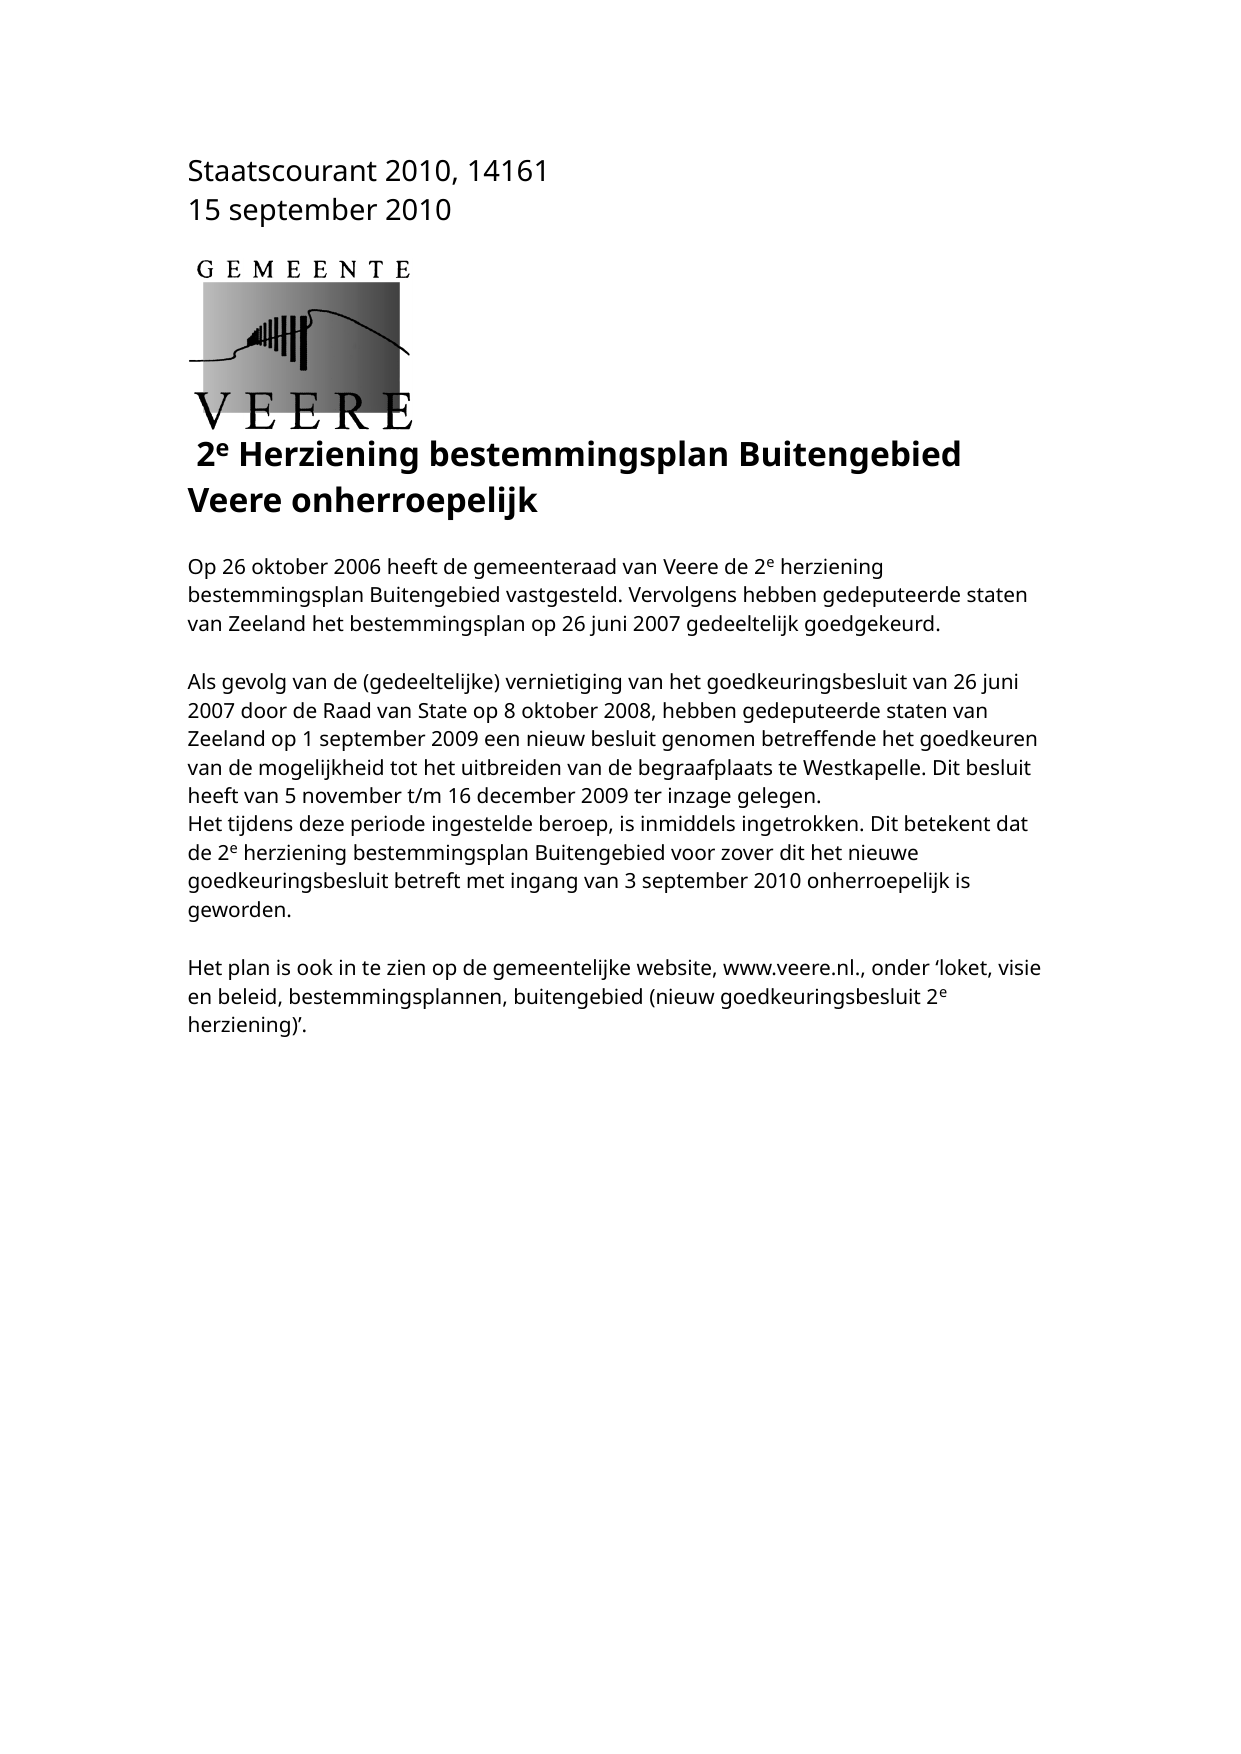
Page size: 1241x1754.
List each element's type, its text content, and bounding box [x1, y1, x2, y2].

text Staatscourant 2010, 14161 [187, 150, 1053, 190]
text Het tijdens deze periode ingestelde beroep, is inmiddels ingetrokken. Dit betekent dat de 2e herziening bestemmingsplan Buitengebied voor zover dit het nieuwe goedkeuringsbesluit betreft met ingang van 3 september 2010 onherroepelijk is geworden. [187, 809, 1053, 923]
text Het plan is ook in te zien op de gemeentelijke website, www.veere.nl., onder ‘loket, visie en beleid, bestemmingsplannen, buitengebied (nieuw goedkeuringsbesluit 2e herziening)’. [187, 953, 1053, 1039]
text Op 26 oktober 2006 heeft de gemeenteraad van Veere de 2e herziening bestemmingsplan Buitengebied vastgesteld. Vervolgens hebben gedeputeerde staten van Zeeland het bestemmingsplan op 26 juni 2007 gedeeltelijk goedgekeurd. [187, 552, 1053, 637]
text Als gevolg van de (gedeeltelijke) vernietiging van het goedkeuringsbesluit van 26 juni 2007 door de Raad van State op 8 oktober 2008, hebben gedeputeerde staten van Zeeland op 1 september 2009 een nieuw besluit genomen betreffende het goedkeuren van de mogelijkheid tot het uitbreiden van de begraafplaats te Westkapelle. Dit besluit heeft van 5 november t/m 16 december 2009 ter inzage gelegen. [187, 667, 1053, 809]
text 15 september 2010 [187, 190, 1053, 229]
subtitle 2e Herziening bestemmingsplan Buitengebied Veere onherroepelijk [187, 271, 1053, 522]
picture [187, 258, 413, 431]
